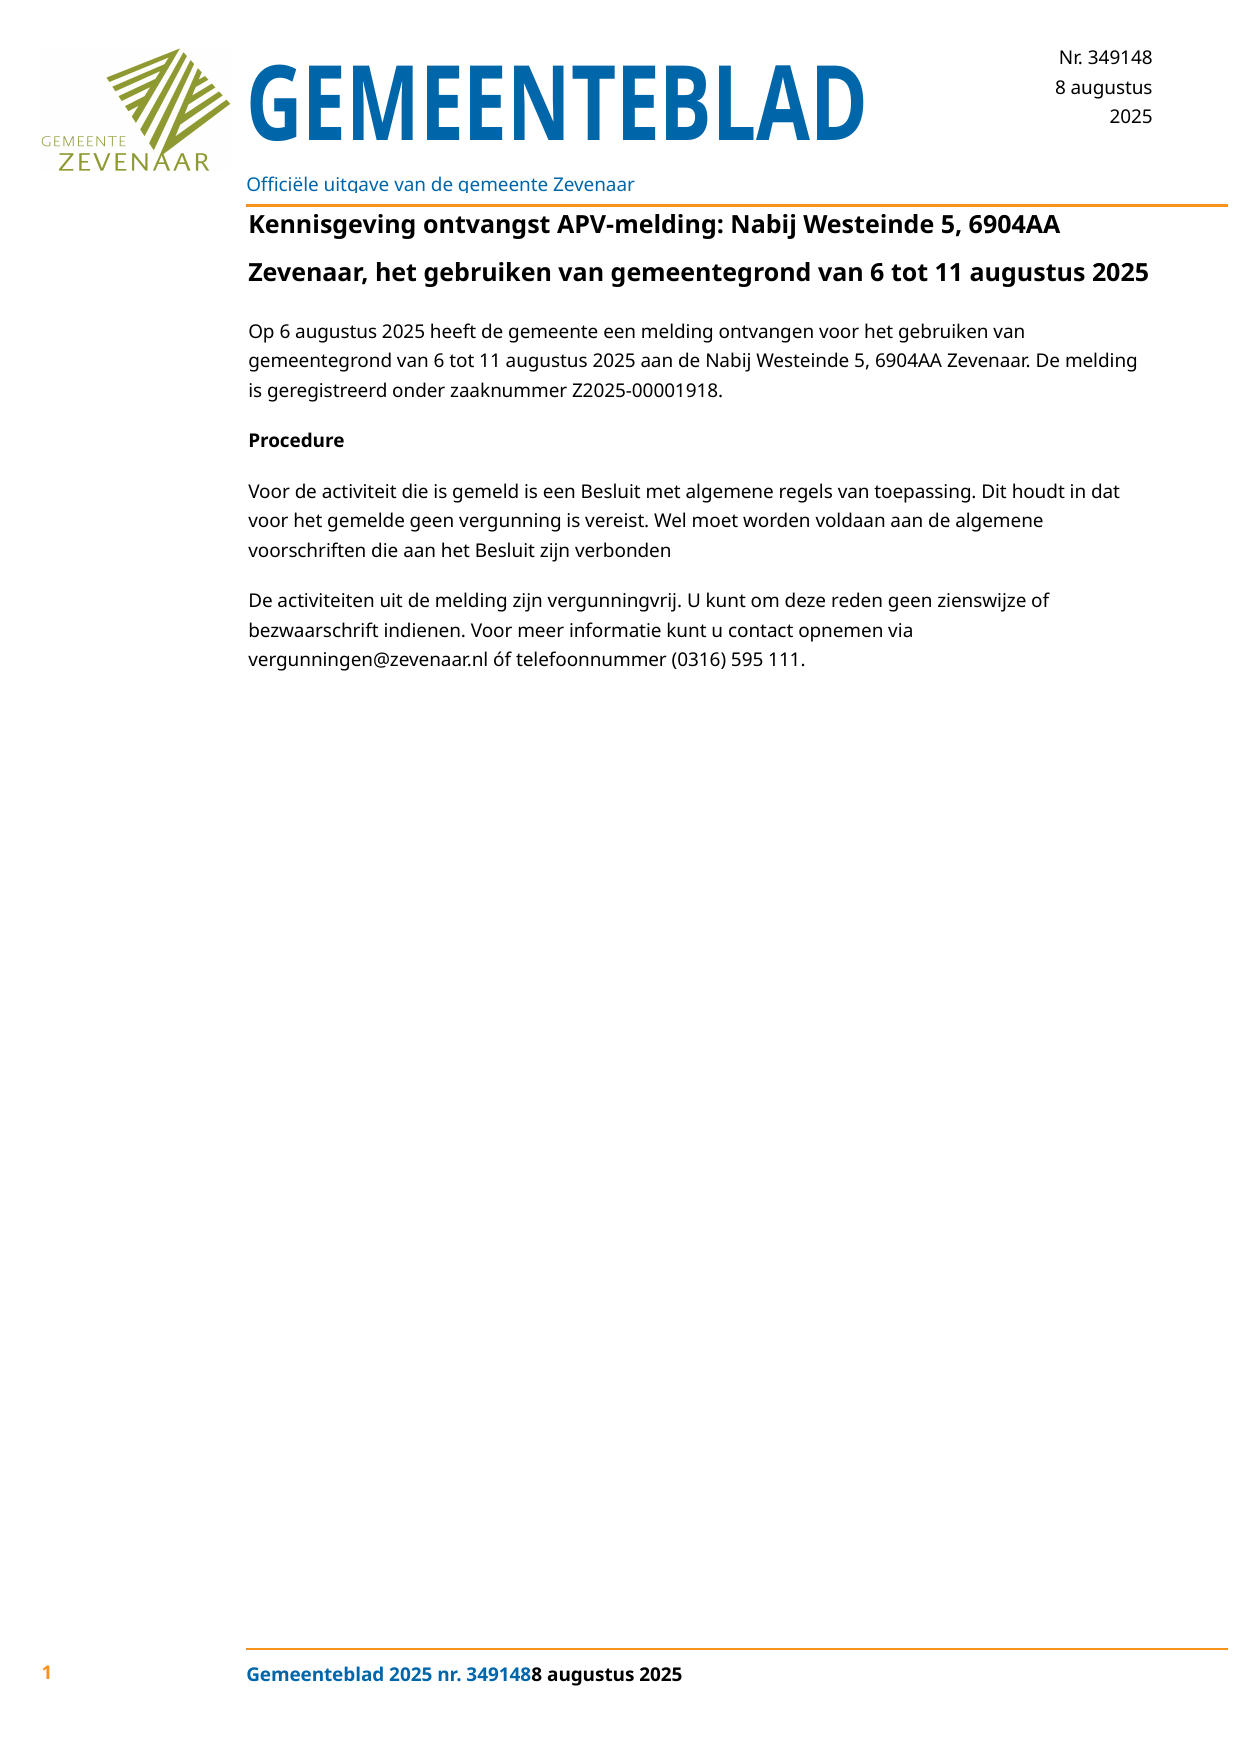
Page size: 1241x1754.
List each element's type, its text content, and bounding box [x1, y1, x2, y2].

text Op 6 augustus 2025 heeft de gemeente een melding ontvangen voor het gebruiken van gemeentegrond van 6 tot 11 augustus 2025 aan de Nabij Westeinde 5, 6904AA Zevenaar. De melding is geregistreerd onder zaaknummer Z2025-00001918. [248, 318, 1152, 403]
text Kennisgeving ontvangst APV-melding: Nabij Westeinde 5, 6904AA Zevenaar, het gebruiken van gemeentegrond van 6 tot 11 augustus 2025 [248, 207, 1152, 288]
picture [41, 47, 231, 172]
text Procedure [248, 427, 1152, 453]
text De activiteiten uit de melding zijn vergunningvrij. U kunt om deze reden geen zienswijze of bezwaarschrift indienen. Voor meer informatie kunt u contact opnemen via vergunningen@zevenaar.nl óf telefoonnummer (0316) 595 111. [248, 587, 1152, 672]
text Voor de activiteit die is gemeld is een Besluit met algemene regels van toepassing. Dit houdt in dat voor het gemelde geen vergunning is vereist. Wel moet worden voldaan aan de algemene voorschriften die aan het Besluit zijn verbonden [248, 478, 1152, 563]
